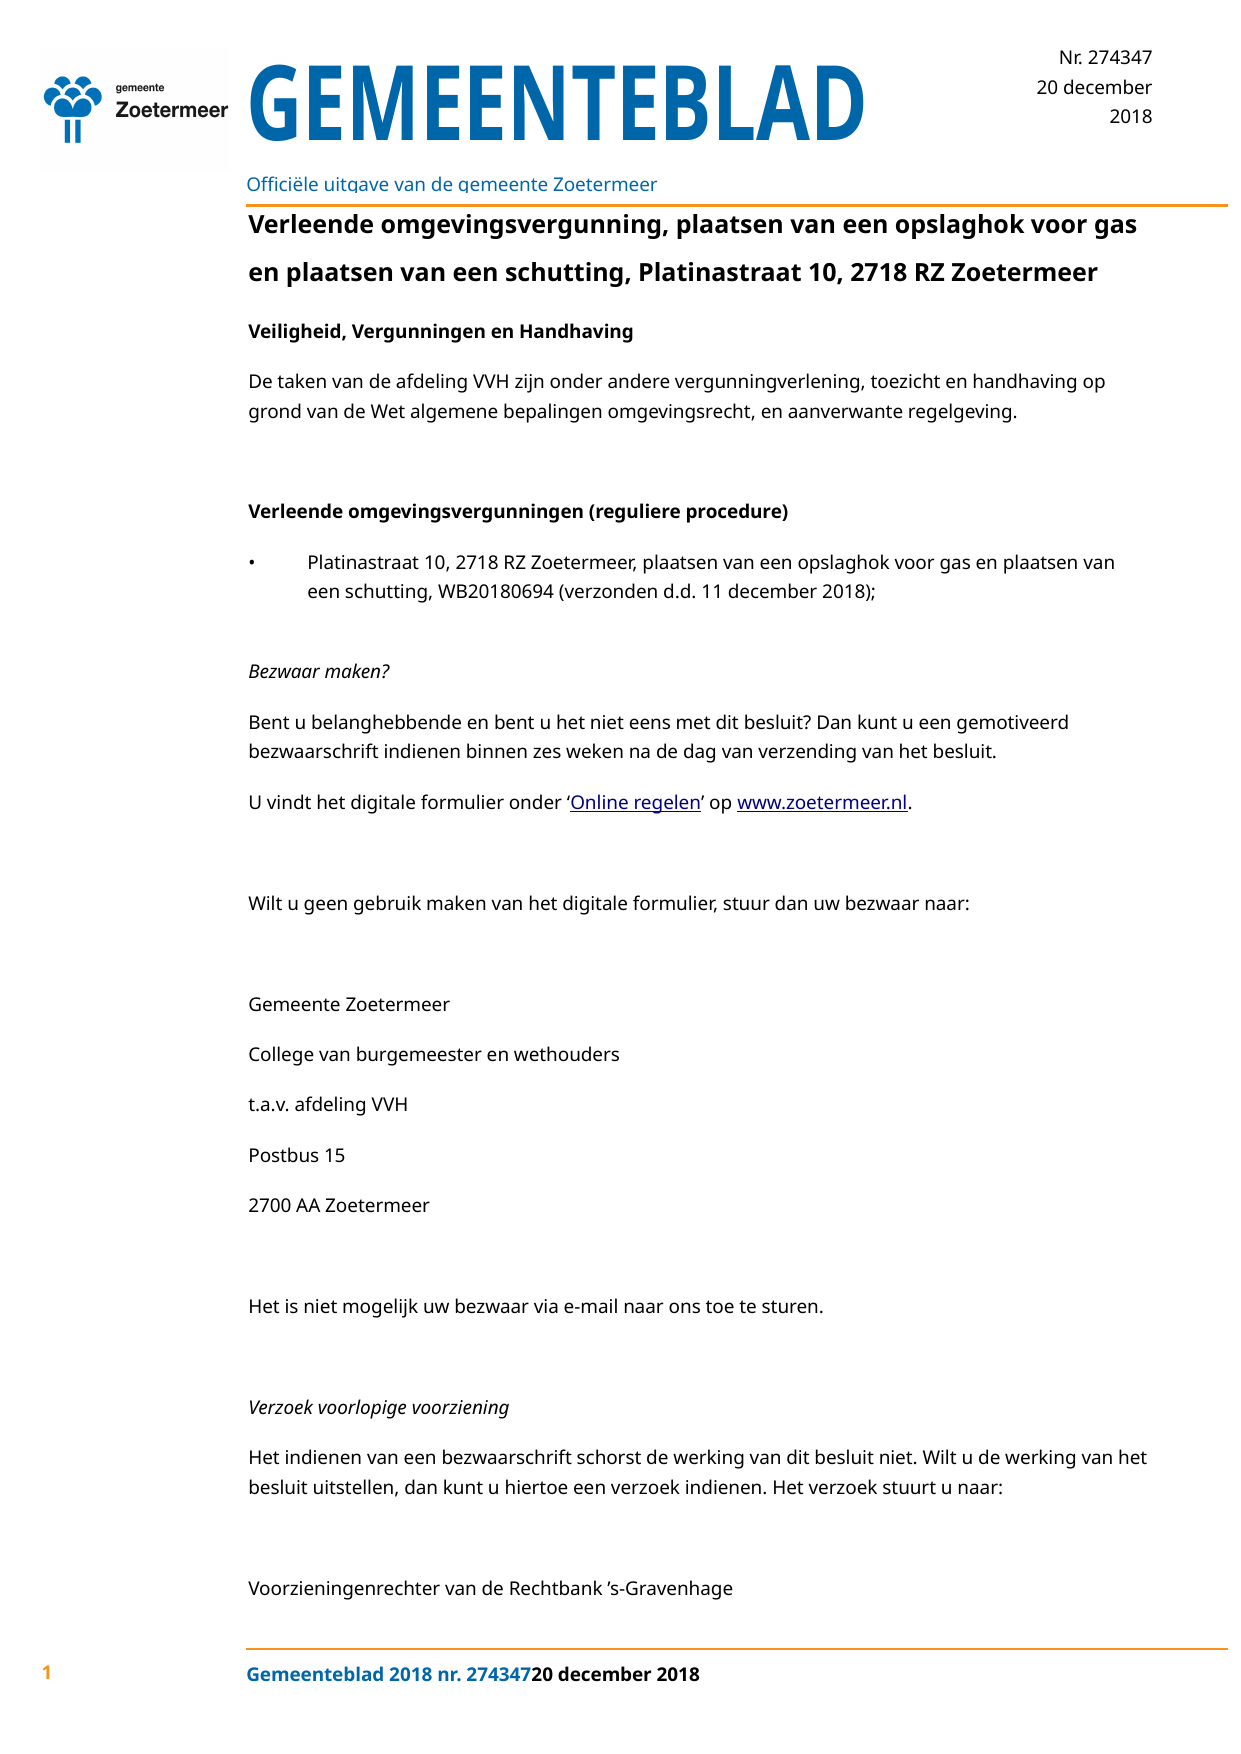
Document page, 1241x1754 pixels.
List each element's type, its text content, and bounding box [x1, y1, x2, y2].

text Postbus 15 [248, 1142, 1152, 1168]
text Gemeente Zoetermeer [248, 991, 1152, 1017]
text Verleende omgevingsvergunning, plaatsen van een opslaghok voor gas en plaatsen van een schutting, Platinastraat 10, 2718 RZ Zoetermeer [248, 207, 1152, 288]
text De taken van de afdeling VVH zijn onder andere vergunningverlening, toezicht en handhaving op grond van de Wet algemene bepalingen omgevingsrecht, en aanverwante regelgeving. [248, 368, 1152, 424]
text Bent u belanghebbende en bent u het niet eens met dit besluit? Dan kunt u een gemotiveerd bezwaarschrift indienen binnen zes weken na de dag van verzending van het besluit. [248, 709, 1152, 764]
text 2700 AA Zoetermeer [248, 1192, 1152, 1218]
text Voorzieningenrechter van de Rechtbank ’s-Gravenhage [248, 1575, 1152, 1601]
text Het indienen van een bezwaarschrift schorst de werking van dit besluit niet. Wilt u de werking van het besluit uitstellen, dan kunt u hiertoe een verzoek indienen. Het verzoek stuurt u naar: [248, 1444, 1152, 1500]
text Veiligheid, Vergunningen en Handhaving [248, 318, 1152, 344]
text U vindt het digitale formulier onder ‘Online regelen’ op www.zoetermeer.nl. [248, 789, 1152, 815]
text t.a.v. afdeling VVH [248, 1092, 1152, 1117]
text Het is niet mogelijk uw bezwaar via e-mail naar ons toe te sturen. [248, 1293, 1152, 1319]
text Verleende omgevingsvergunningen (reguliere procedure) [248, 499, 1152, 524]
text Bezwaar maken? [248, 659, 1152, 684]
text College van burgemeester en wethouders [248, 1041, 1152, 1067]
picture [41, 47, 231, 172]
list Platinastraat 10, 2718 RZ Zoetermeer, plaatsen van een opslaghok voor gas en plaatsen van een schutting, WB20180694 (verzonden d.d. 11 december 2018); [248, 549, 1152, 604]
text Wilt u geen gebruik maken van het digitale formulier, stuur dan uw bezwaar naar: [248, 890, 1152, 916]
text Verzoek voorlopige voorziening [248, 1394, 1152, 1420]
